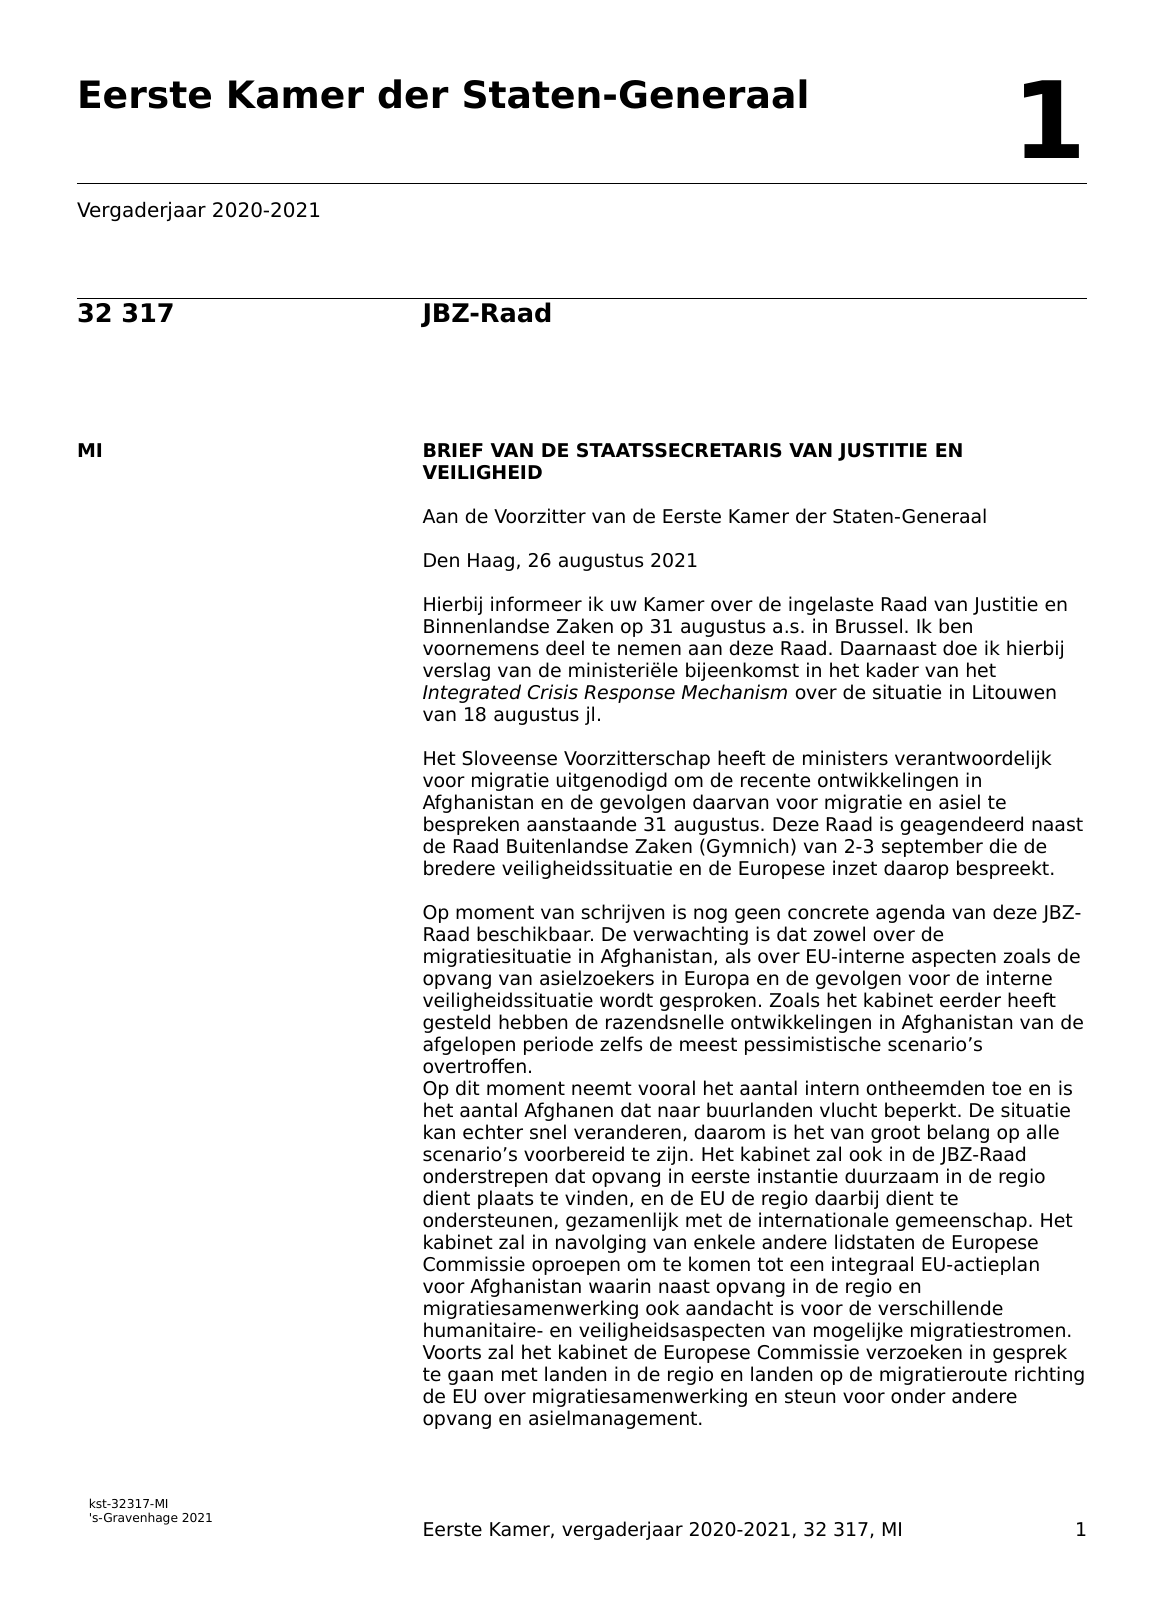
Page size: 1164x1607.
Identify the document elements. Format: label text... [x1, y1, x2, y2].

subtitle MI BRIEF VAN DE STAATSSECRETARIS VAN JUSTITIE EN VEILIGHEID [77, 440, 1087, 484]
text Op dit moment neemt vooral het aantal intern ontheemden toe en is het aantal Afghanen dat naar buurlanden vlucht beperkt. De situatie kan echter snel veranderen, daarom is het van groot belang op alle scenario’s voorbereid te zijn. Het kabinet zal ook in de JBZ-Raad onderstrepen dat opvang in eerste instantie duurzaam in de regio dient plaats te vinden, en de EU de regio daarbij dient te ondersteunen, gezamenlijk met de internationale gemeenschap. Het kabinet zal in navolging van enkele andere lidstaten de Europese Commissie oproepen om te komen tot een integraal EU-actieplan voor Afghanistan waarin naast opvang in de regio en migratiesamenwerking ook aandacht is voor de verschillende humanitaire- en veiligheidsaspecten van mogelijke migratiestromen. Voorts zal het kabinet de Europese Commissie verzoeken in gesprek te gaan met landen in de regio en landen op de migratieroute richting de EU over migratiesamenwerking en steun voor onder andere opvang en asielmanagement. [422, 1078, 1087, 1430]
text 's-Gravenhage 2021 [88, 1511, 323, 1525]
text Den Haag, 26 augustus 2021 [422, 550, 1087, 572]
text Op moment van schrijven is nog geen concrete agenda van deze JBZ-Raad beschikbaar. De verwachting is dat zowel over de migratiesituatie in Afghanistan, als over EU-interne aspecten zoals de opvang van asielzoekers in Europa en de gevolgen voor de interne veiligheidssituatie wordt gesproken. Zoals het kabinet eerder heeft gesteld hebben de razendsnelle ontwikkelingen in Afghanistan van de afgelopen periode zelfs de meest pessimistische scenario’s overtroffen. [422, 902, 1087, 1078]
text Aan de Voorzitter van de Eerste Kamer der Staten-Generaal [422, 506, 1087, 528]
subtitle 32 317 JBZ-Raad [77, 299, 1087, 329]
table_cell Vergaderjaar 2020-2021 [77, 184, 1087, 298]
text Het Sloveense Voorzitterschap heeft de ministers verantwoordelijk voor migratie uitgenodigd om de recente ontwikkelingen in Afghanistan en de gevolgen daarvan voor migratie en asiel te bespreken aanstaande 31 augustus. Deze Raad is geagendeerd naast de Raad Buitenlandse Zaken (Gymnich) van 2-3 september die de bredere veiligheidssituatie en de Europese inzet daarop bespreekt. [422, 748, 1087, 880]
text kst-32317-MI [88, 1497, 323, 1511]
table_header Eerste Kamer der Staten-Generaal [77, 59, 886, 183]
text Hierbij informeer ik uw Kamer over de ingelaste Raad van Justitie en Binnenlandse Zaken op 31 augustus a.s. in Brussel. Ik ben voornemens deel te nemen aan deze Raad. Daarnaast doe ik hierbij verslag van de ministeriële bijeenkomst in het kader van het Integrated Crisis Response Mechanism over de situatie in Litouwen van 18 augustus jl. [422, 594, 1087, 726]
table_header 1 [886, 59, 1087, 183]
